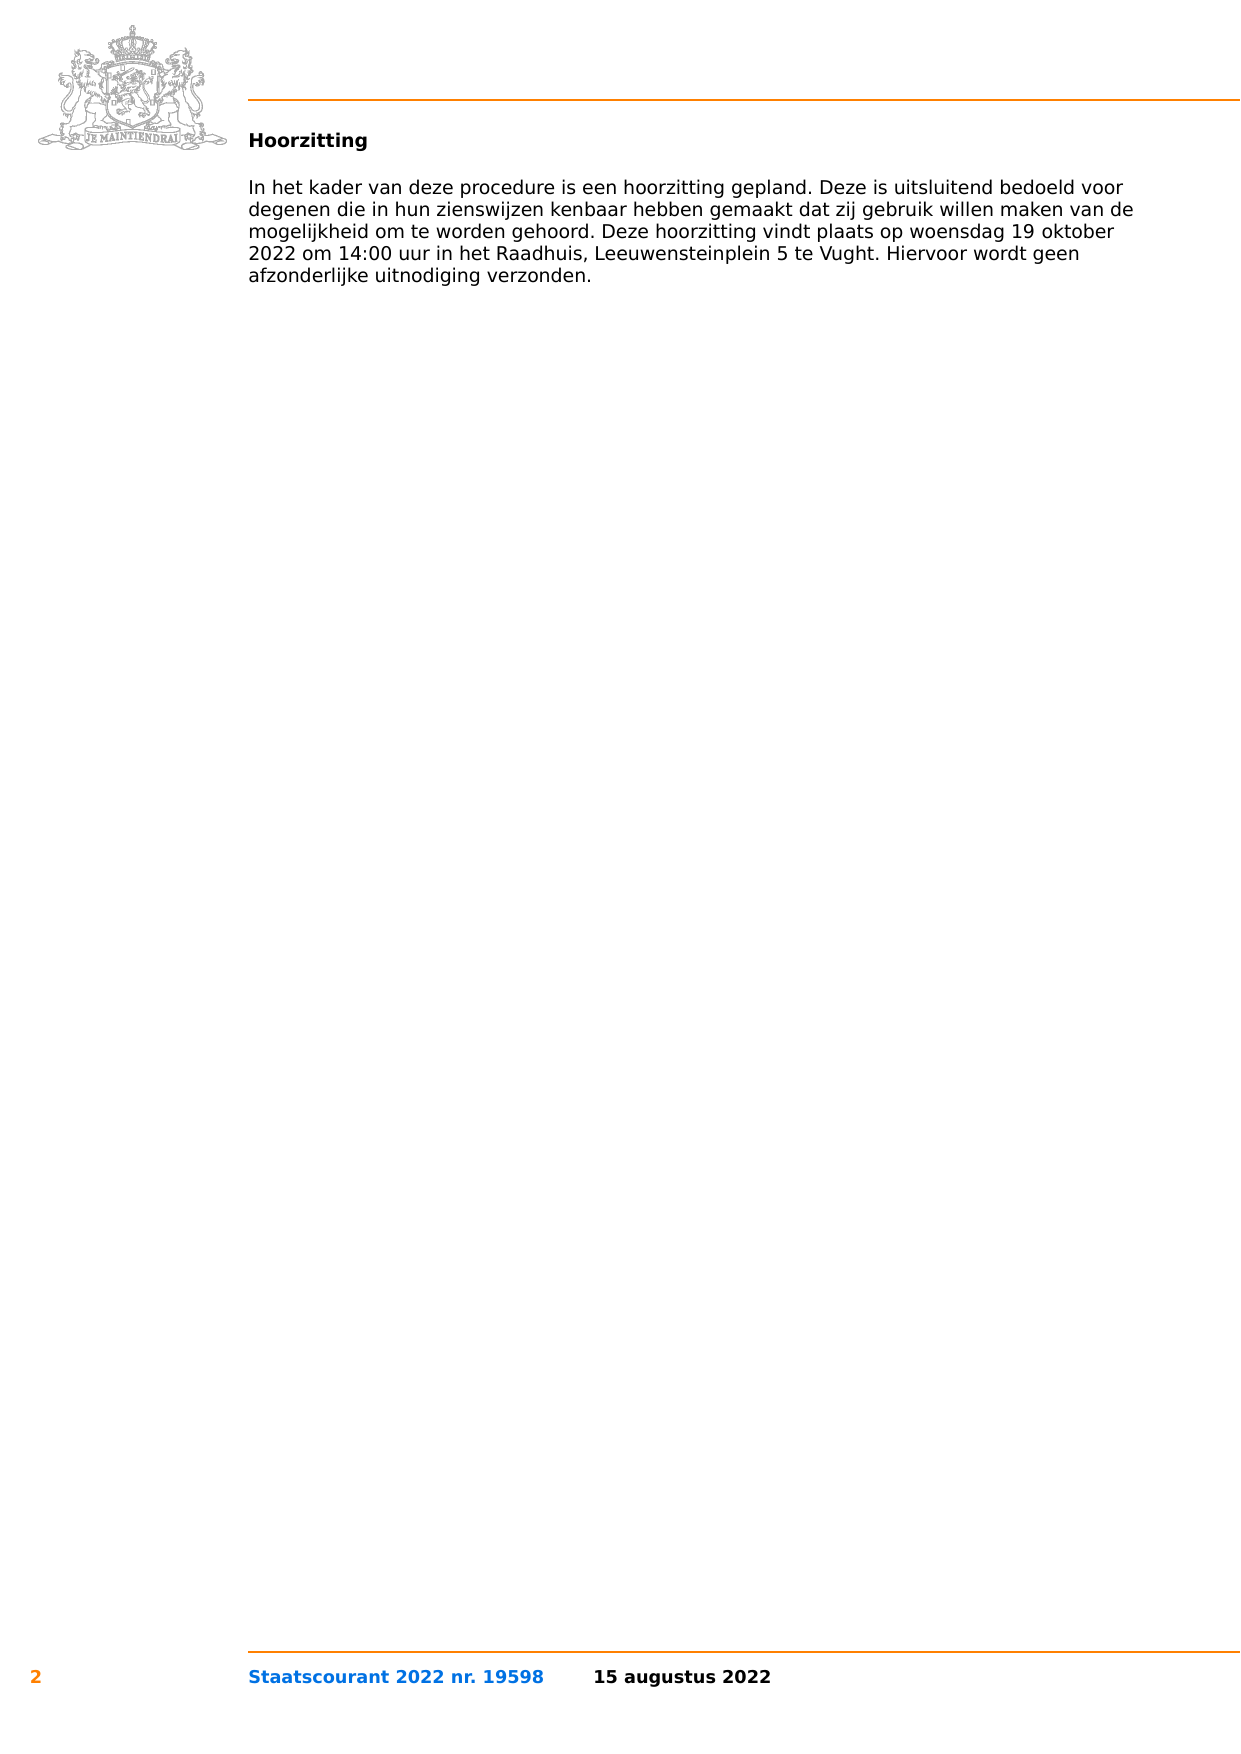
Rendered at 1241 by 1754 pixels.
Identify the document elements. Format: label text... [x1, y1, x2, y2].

text In het kader van deze procedure is een hoorzitting gepland. Deze is uitsluitend bedoeld voor degenen die in hun zienswijzen kenbaar hebben gemaakt dat zij gebruik willen maken van de mogelijkheid om te worden gehoord. Deze hoorzitting vindt plaats op woensdag 19 oktober 2022 om 14:00 uur in het Raadhuis, Leeuwensteinplein 5 te Vught. Hiervoor wordt geen afzonderlijke uitnodiging verzonden. [248, 177, 1163, 287]
subtitle Hoorzitting [248, 130, 1163, 152]
picture [38, 25, 227, 150]
